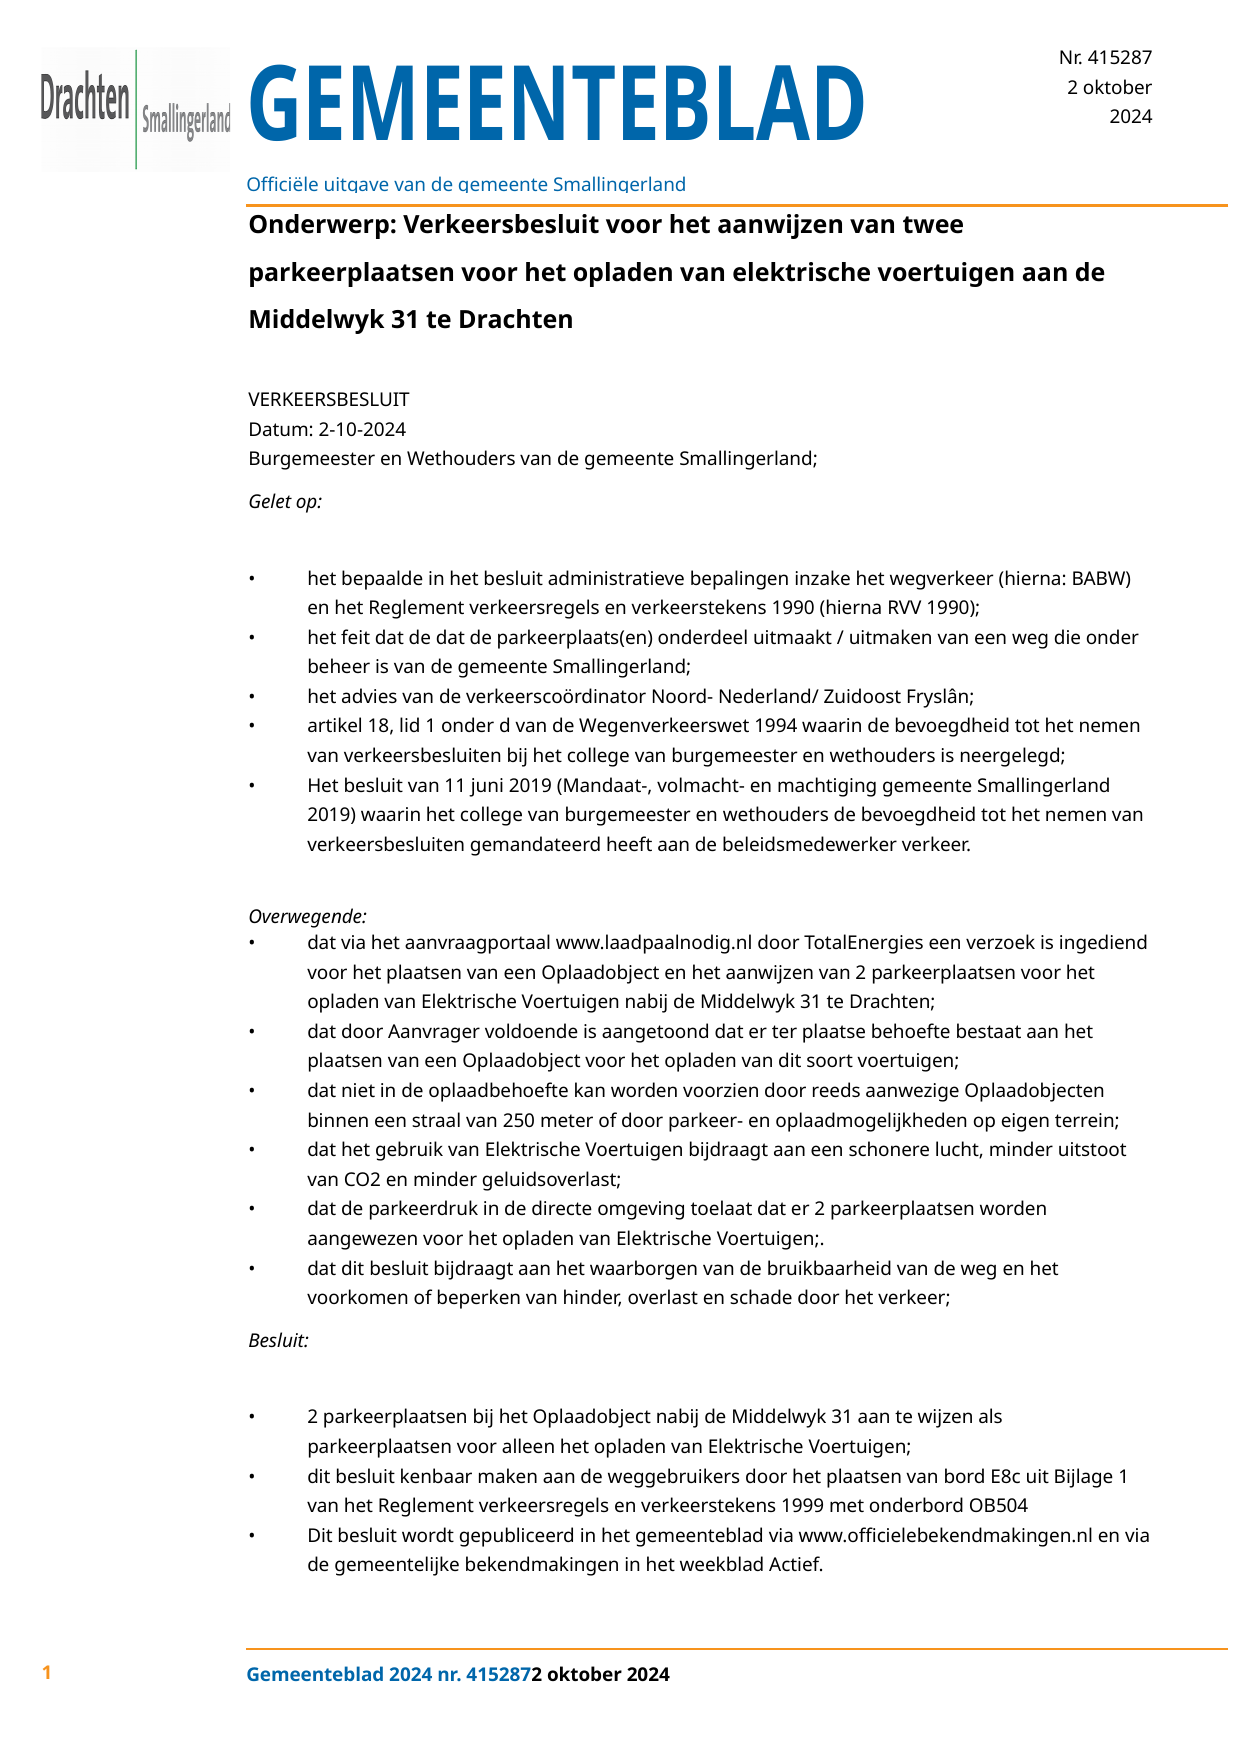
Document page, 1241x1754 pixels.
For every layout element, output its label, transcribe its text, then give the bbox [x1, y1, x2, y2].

text Datum: 2-10-2024 [248, 416, 1152, 442]
text Besluit: [248, 1327, 1152, 1353]
list dat door Aanvrager voldoende is aangetoond dat er ter plaatse behoefte bestaat aan het plaatsen van een Oplaadobject voor het opladen van dit soort voertuigen; [248, 1018, 1152, 1073]
list dat via het aanvraagportaal www.laadpaalnodig.nl door TotalEnergies een verzoek is ingediend voor het plaatsen van een Oplaadobject en het aanwijzen van 2 parkeerplaatsen voor het opladen van Elektrische Voertuigen nabij de Middelwyk 31 te Drachten; [248, 929, 1152, 1014]
list dat dit besluit bijdraagt aan het waarborgen van de bruikbaarheid van de weg en het voorkomen of beperken van hinder, overlast en schade door het verkeer; [248, 1255, 1152, 1310]
list het feit dat de dat de parkeerplaats(en) onderdeel uitmaakt / uitmaken van een weg die onder beheer is van de gemeente Smallingerland; [248, 624, 1152, 679]
list het advies van de verkeerscoördinator Noord- Nederland/ Zuidoost Fryslân; [248, 683, 1152, 709]
list dit besluit kenbaar maken aan de weggebruikers door het plaatsen van bord E8c uit Bijlage 1 van het Reglement verkeersregels en verkeerstekens 1999 met onderbord OB504 [248, 1463, 1152, 1518]
list het bepaalde in het besluit administratieve bepalingen inzake het wegverkeer (hierna: BABW) en het Reglement verkeersregels en verkeerstekens 1990 (hierna RVV 1990); [248, 565, 1152, 620]
text Burgemeester en Wethouders van de gemeente Smallingerland; [248, 445, 1152, 471]
text Onderwerp: Verkeersbesluit voor het aanwijzen van twee parkeerplaatsen voor het opladen van elektrische voertuigen aan de Middelwyk 31 te Drachten [248, 207, 1152, 336]
text Overwegende: [248, 904, 1152, 929]
list dat de parkeerdruk in de directe omgeving toelaat dat er 2 parkeerplaatsen worden aangewezen voor het opladen van Elektrische Voertuigen;. [248, 1196, 1152, 1251]
list artikel 18, lid 1 onder d van de Wegenverkeerswet 1994 waarin de bevoegdheid tot het nemen van verkeersbesluiten bij het college van burgemeester en wethouders is neergelegd; [248, 713, 1152, 768]
text VERKEERSBESLUIT [248, 386, 1152, 412]
list Dit besluit wordt gepubliceerd in het gemeenteblad via www.officielebekendmakingen.nl en via de gemeentelijke bekendmakingen in het weekblad Actief. [248, 1522, 1152, 1577]
picture [41, 47, 231, 172]
list dat niet in de oplaadbehoefte kan worden voorzien door reeds aanwezige Oplaadobjecten binnen een straal van 250 meter of door parkeer- en oplaadmogelijkheden op eigen terrein; [248, 1077, 1152, 1133]
list dat het gebruik van Elektrische Voertuigen bijdraagt aan een schonere lucht, minder uitstoot van CO2 en minder geluidsoverlast; [248, 1136, 1152, 1192]
list Het besluit van 11 juni 2019 (Mandaat-, volmacht- en machtiging gemeente Smallingerland 2019) waarin het college van burgemeester en wethouders de bevoegdheid tot het nemen van verkeersbesluiten gemandateerd heeft aan de beleidsmedewerker verkeer. [248, 772, 1152, 857]
list 2 parkeerplaatsen bij het Oplaadobject nabij de Middelwyk 31 aan te wijzen als parkeerplaatsen voor alleen het opladen van Elektrische Voertuigen; [248, 1404, 1152, 1459]
text Gelet op: [248, 488, 1152, 514]
